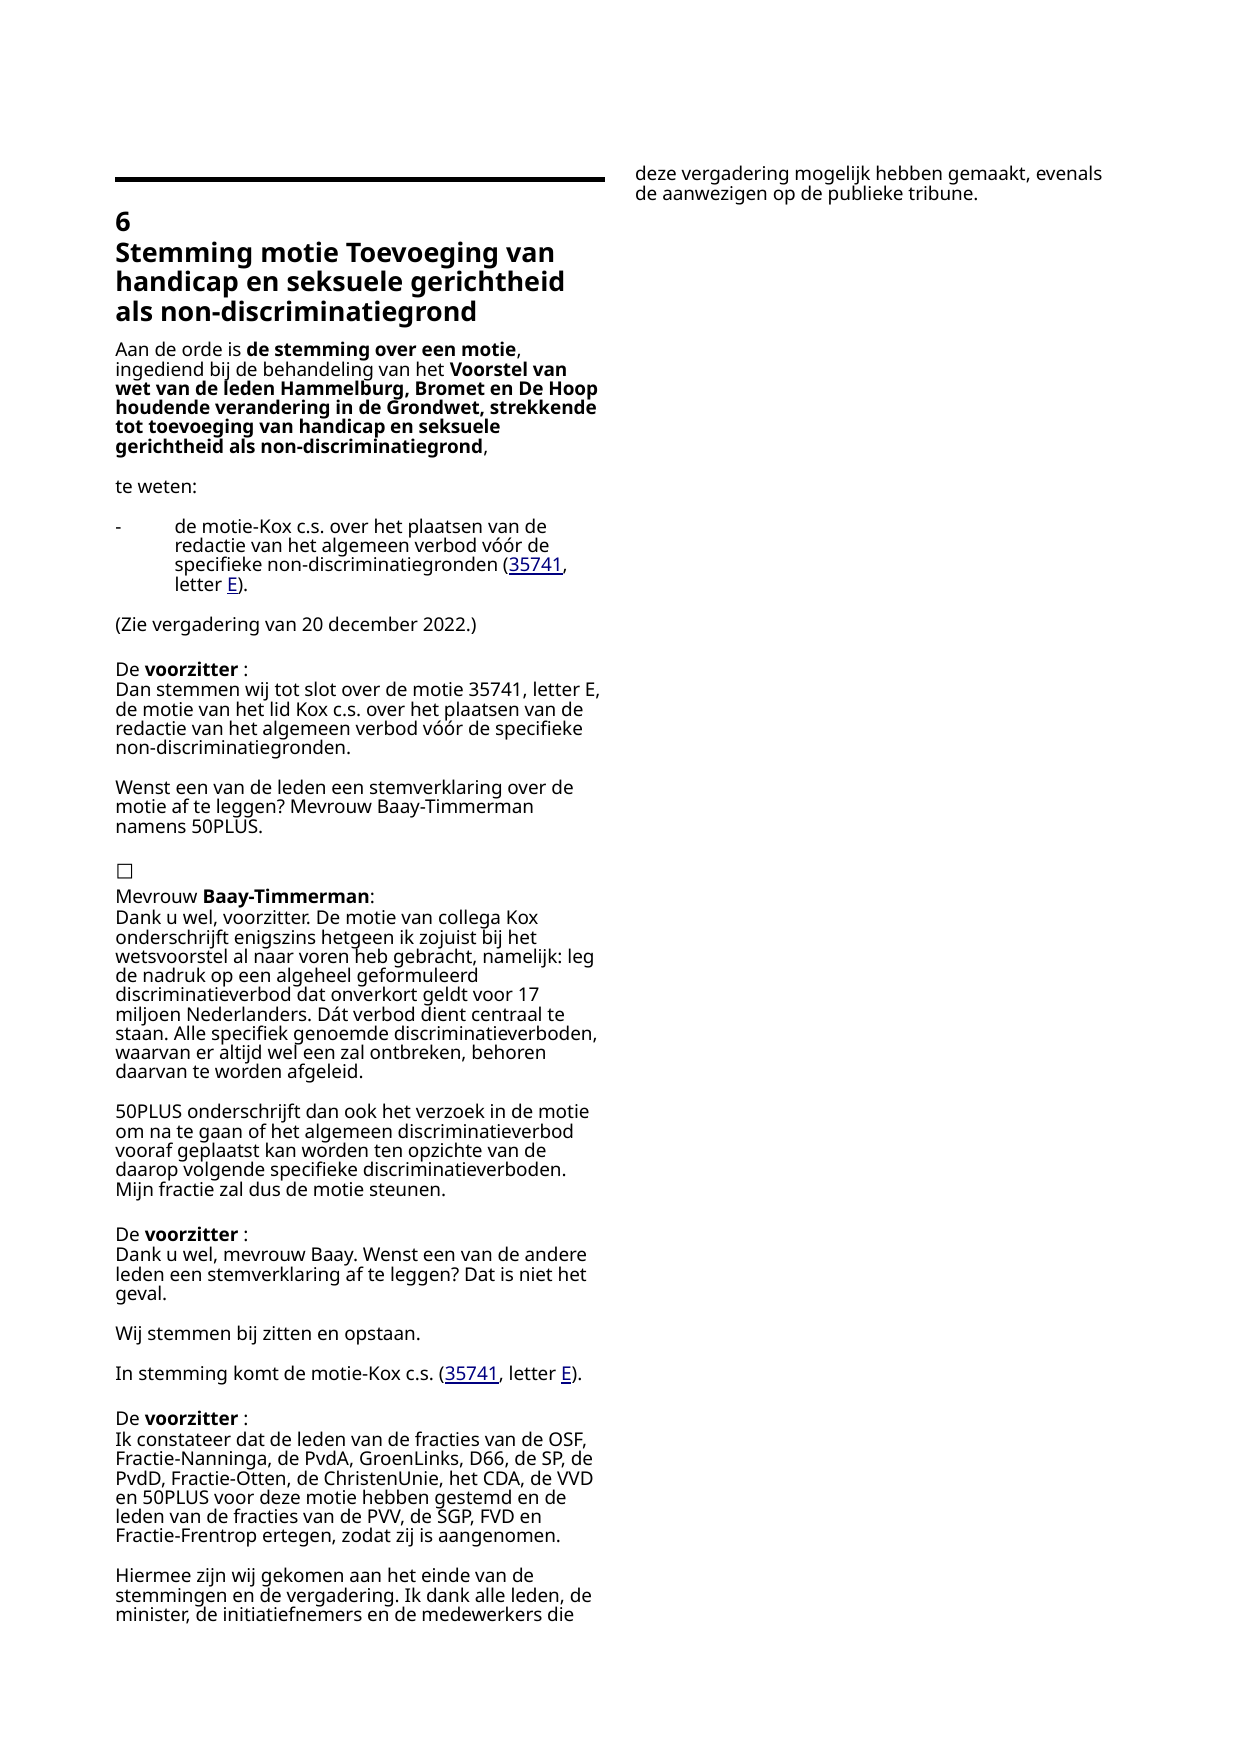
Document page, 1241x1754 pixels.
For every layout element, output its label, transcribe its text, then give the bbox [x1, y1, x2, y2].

text Ik constateer dat de leden van de fracties van de OSF, Fractie-Nanninga, de PvdA, GroenLinks, D66, de SP, de PvdD, Fractie-Otten, de ChristenUnie, het CDA, de VVD en 50PLUS voor deze motie hebben gestemd en de leden van de fracties van de PVV, de SGP, FVD en Fractie-Frentrop ertegen, zodat zij is aangenomen. [115, 1431, 605, 1547]
text Mevrouw Baay-Timmerman: [115, 884, 605, 909]
text te weten: [115, 478, 605, 497]
text Aan de orde is de stemming over een motie, ingediend bij de behandeling van het Voorstel van wet van de leden Hammelburg, Bromet en De Hoop houdende verandering in de Grondwet, strekkende tot toevoeging van handicap en seksuele gerichtheid als non-discriminatiegrond, [115, 341, 605, 457]
text Dank u wel, voorzitter. De motie van collega Kox onderschrijft enigszins hetgeen ik zojuist bij het wetsvoorstel al naar voren heb gebracht, namelijk: leg de nadruk op een algeheel geformuleerd discriminatieverbod dat onverkort geldt voor 17 miljoen Nederlanders. Dát verbod dient centraal te staan. Alle specifiek genoemde discriminatieverboden, waarvan er altijd wel een zal ontbreken, behoren daarvan te worden afgeleid. [115, 909, 605, 1083]
text Wij stemmen bij zitten en opstaan. [115, 1325, 605, 1344]
text (Zie vergadering van 20 december 2022.) [115, 616, 605, 635]
text Wenst een van de leden een stemverklaring over de motie af te leggen? Mevrouw Baay-Timmerman namens 50PLUS. [115, 779, 605, 837]
text Dank u wel, mevrouw Baay. Wenst een van de andere leden een stemverklaring af te leggen? Dat is niet het geval. [115, 1246, 605, 1304]
text De voorzitter : [115, 656, 605, 681]
text ⬜ [115, 858, 605, 884]
text Stemming motie Toevoeging van handicap en seksuele gerichtheid als non-discriminatiegrond [115, 239, 605, 341]
text deze vergadering mogelijk hebben gemaakt, evenals de aanwezigen op de publieke tribune. [635, 165, 1125, 204]
text In stemming komt de motie-Kox c.s. (35741, letter E). [115, 1365, 605, 1384]
text 50PLUS onderschrijft dan ook het verzoek in de motie om na te gaan of het algemeen discriminatieverbod vooraf geplaatst kan worden ten opzichte van de daarop volgende specifieke discriminatieverboden. Mijn fractie zal dus de motie steunen. [115, 1103, 605, 1200]
list de motie-Kox c.s. over het plaatsen van de redactie van het algemeen verbod vóór de specifieke non-discriminatiegronden (35741, letter E). [115, 518, 605, 595]
text Hiermee zijn wij gekomen aan het einde van de stemmingen en de vergadering. Ik dank alle leden, de minister, de initiatiefnemers en de medewerkers die [115, 1567, 605, 1625]
text 6 [115, 203, 605, 239]
text De voorzitter : [115, 1405, 605, 1431]
text De voorzitter : [115, 1221, 605, 1246]
text Dan stemmen wij tot slot over de motie 35741, letter E, de motie van het lid Kox c.s. over het plaatsen van de redactie van het algemeen verbod vóór de specifieke non-discriminatiegronden. [115, 681, 605, 758]
